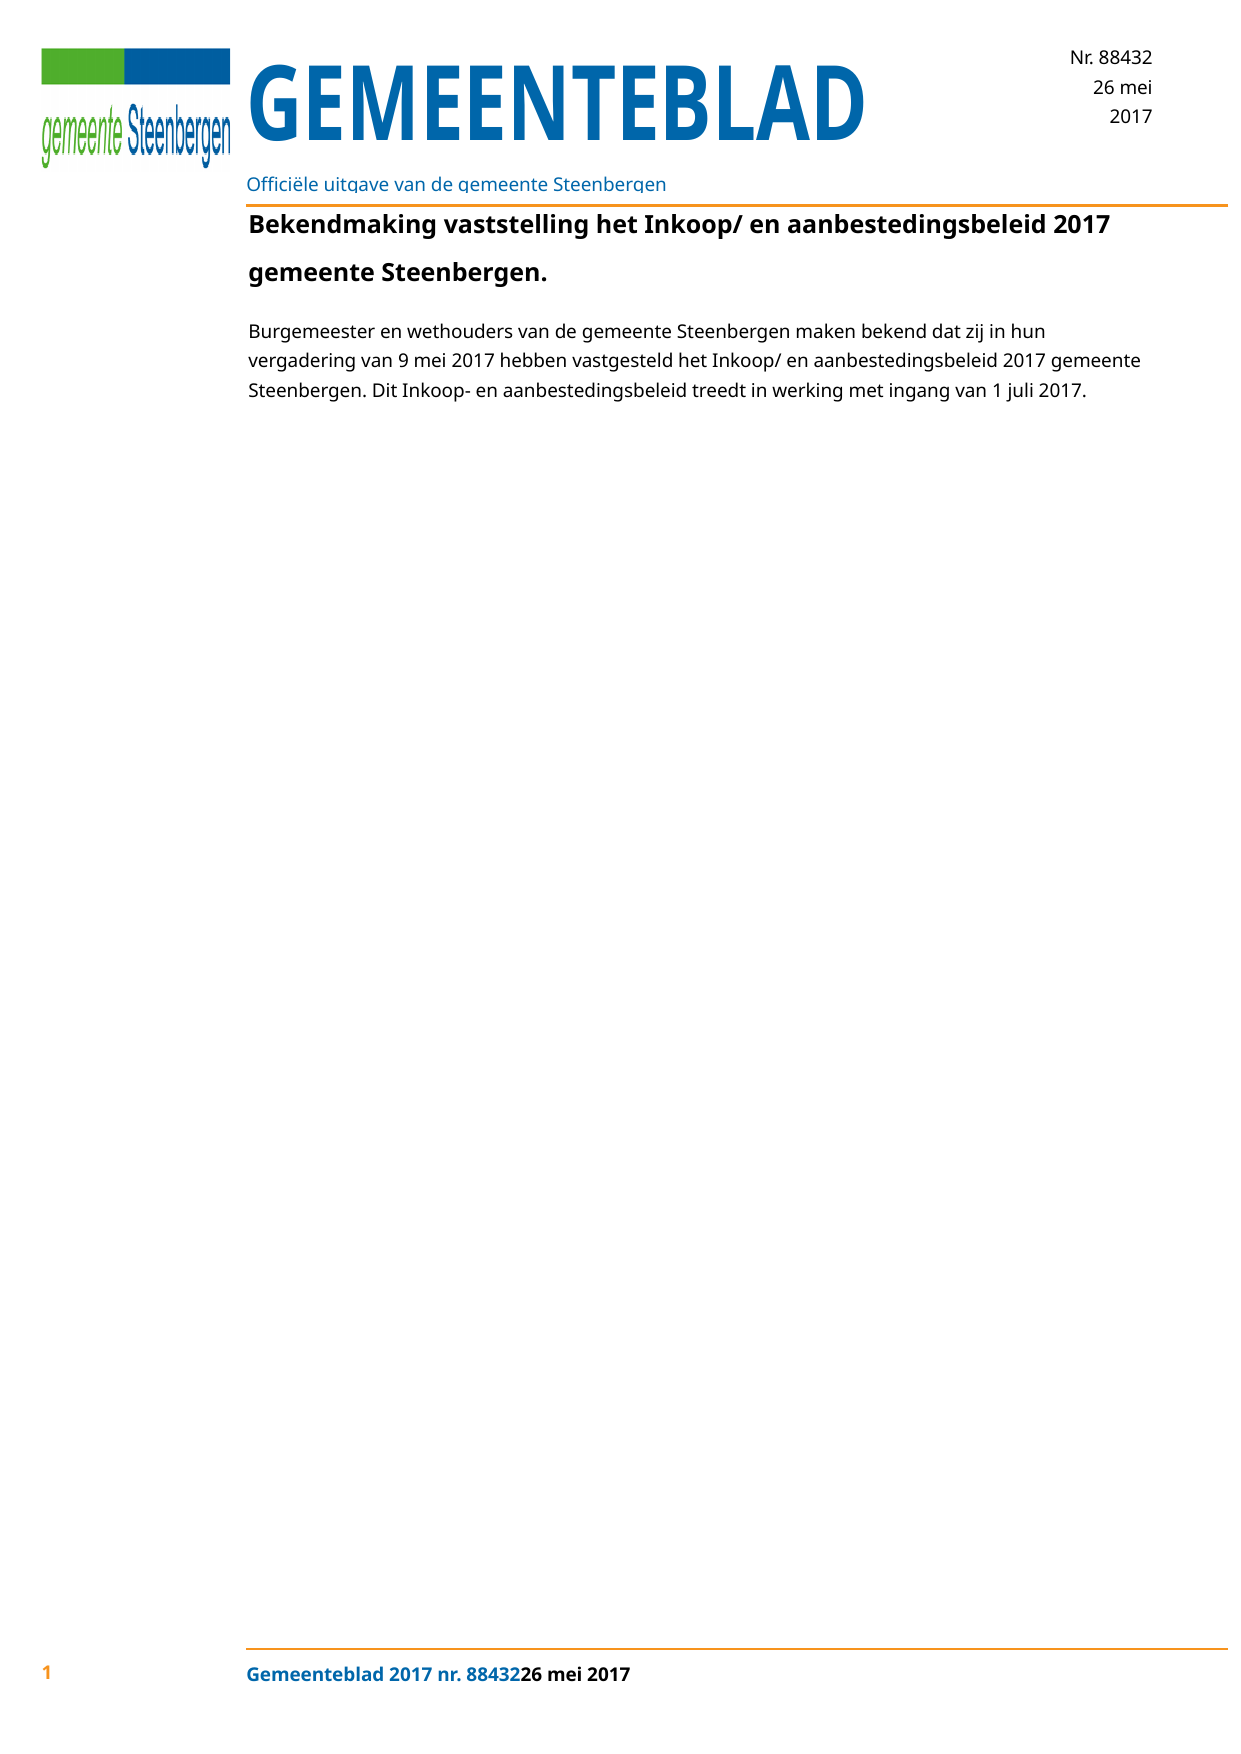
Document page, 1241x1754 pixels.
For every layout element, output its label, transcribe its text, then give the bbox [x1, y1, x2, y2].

text Bekendmaking vaststelling het Inkoop/ en aanbestedingsbeleid 2017 gemeente Steenbergen. [248, 207, 1152, 288]
text Burgemeester en wethouders van de gemeente Steenbergen maken bekend dat zij in hun vergadering van 9 mei 2017 hebben vastgesteld het Inkoop/ en aanbestedingsbeleid 2017 gemeente Steenbergen. Dit Inkoop- en aanbestedingsbeleid treedt in werking met ingang van 1 juli 2017. [248, 318, 1152, 403]
picture [41, 47, 231, 172]
